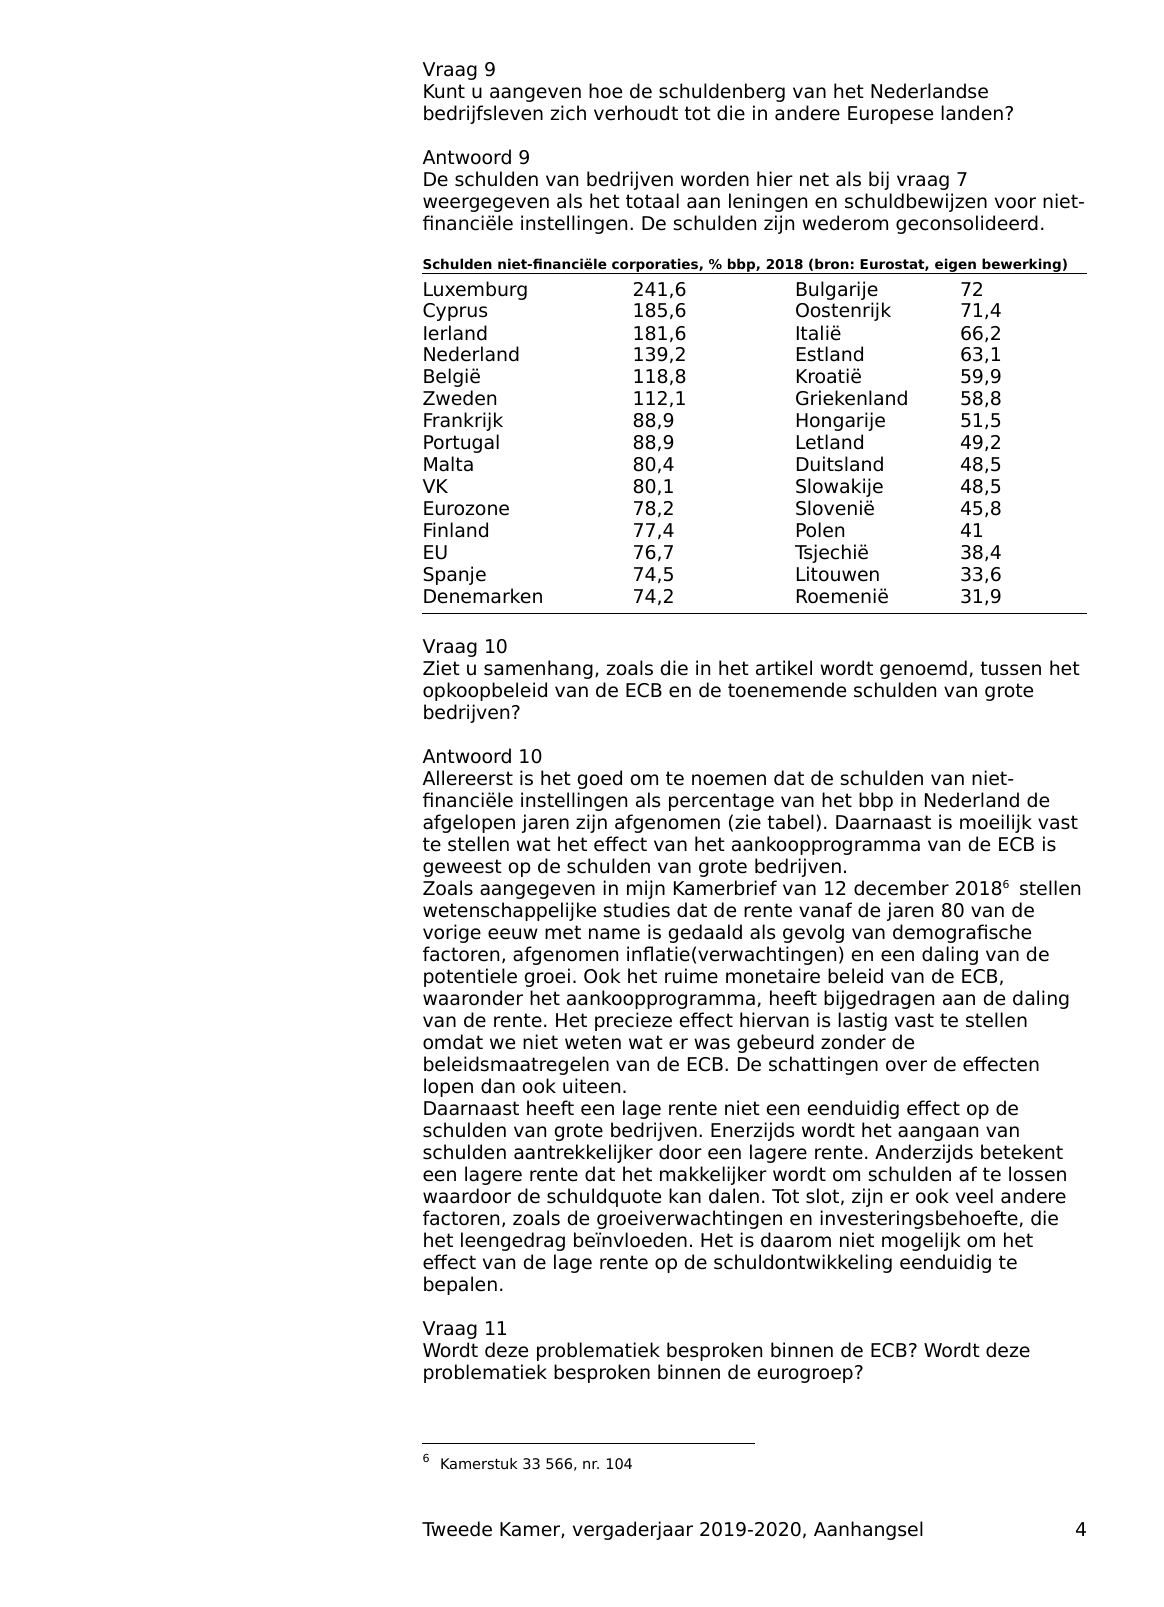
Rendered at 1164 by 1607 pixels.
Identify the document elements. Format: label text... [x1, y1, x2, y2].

table_cell 71,4 [954, 300, 1087, 322]
text Vraag 9 [422, 59, 1087, 81]
text Wordt deze problematiek besproken binnen de ECB? Wordt deze problematiek besproken binnen de eurogroep? [422, 1340, 1087, 1384]
table_cell 33,6 [954, 564, 1087, 586]
table_cell [759, 274, 789, 300]
table_cell 58,8 [954, 388, 1087, 410]
table_header Schulden niet-financiële corporaties, % bbp, 2018 (bron: Eurostat, eigen bewerking) [422, 257, 1087, 273]
table_cell [759, 586, 789, 613]
table_cell Bulgarije [789, 274, 954, 300]
table_cell [759, 410, 789, 432]
table_cell Hongarije [789, 410, 954, 432]
table_cell [759, 300, 789, 322]
table_cell Nederland [422, 344, 626, 366]
text Kunt u aangeven hoe de schuldenberg van het Nederlandse bedrijfsleven zich verhoudt tot die in andere Europese landen? [422, 81, 1087, 125]
text Vraag 11 [422, 1318, 1087, 1340]
table_cell 181,6 [626, 323, 759, 344]
table_cell Oostenrijk [789, 300, 954, 322]
table_cell 41 [954, 520, 1087, 542]
table_cell Cyprus [422, 300, 626, 322]
table_cell 48,5 [954, 454, 1087, 476]
table_cell 45,8 [954, 498, 1087, 520]
table_cell [759, 476, 789, 498]
table_cell Zweden [422, 388, 626, 410]
table_cell Slovenië [789, 498, 954, 520]
table_cell [759, 323, 789, 344]
table_cell 38,4 [954, 542, 1087, 564]
table_cell Portugal [422, 432, 626, 454]
table_cell 63,1 [954, 344, 1087, 366]
table_cell Spanje [422, 564, 626, 586]
text Allereerst is het goed om te noemen dat de schulden van niet-financiële instellingen als percentage van het bbp in Nederland de afgelopen jaren zijn afgenomen (zie tabel). Daarnaast is moeilijk vast te stellen wat het effect van het aankoopprogramma van de ECB is geweest op de schulden van grote bedrijven. [422, 768, 1087, 878]
table_cell Frankrijk [422, 410, 626, 432]
table_cell Ierland [422, 323, 626, 344]
table_cell Griekenland [789, 388, 954, 410]
table_cell 77,4 [626, 520, 759, 542]
text Daarnaast heeft een lage rente niet een eenduidig effect op de schulden van grote bedrijven. Enerzijds wordt het aangaan van schulden aantrekkelijker door een lagere rente. Anderzijds betekent een lagere rente dat het makkelijker wordt om schulden af te lossen waardoor de schuldquote kan dalen. Tot slot, zijn er ook veel andere factoren, zoals de groeiverwachtingen en investeringsbehoefte, die het leengedrag beïnvloeden. Het is daarom niet mogelijk om het effect van de lage rente op de schuldontwikkeling eenduidig te bepalen. [422, 1098, 1087, 1296]
text Antwoord 9 [422, 147, 1087, 169]
table_cell [759, 344, 789, 366]
table_cell Denemarken [422, 586, 626, 613]
table_cell 80,1 [626, 476, 759, 498]
table_cell Litouwen [789, 564, 954, 586]
table_cell 49,2 [954, 432, 1087, 454]
table_cell Malta [422, 454, 626, 476]
table_cell Luxemburg [422, 274, 626, 300]
table_cell Duitsland [789, 454, 954, 476]
table_cell Eurozone [422, 498, 626, 520]
table_cell Italië [789, 323, 954, 344]
text Kamerstuk 33 566, nr. 104 [422, 1452, 1087, 1474]
table_cell Kroatië [789, 366, 954, 388]
text Zoals aangegeven in mijn Kamerbrief van 12 december 2018 stellen wetenschappelijke studies dat de rente vanaf de jaren 80 van de vorige eeuw met name is gedaald als gevolg van demografische factoren, afgenomen inflatie(verwachtingen) en een daling van de potentiele groei. Ook het ruime monetaire beleid van de ECB, waaronder het aankoopprogramma, heeft bijgedragen aan de daling van de rente. Het precieze effect hiervan is lastig vast te stellen omdat we niet weten wat er was gebeurd zonder de beleidsmaatregelen van de ECB. De schattingen over de effecten lopen dan ook uiteen. [422, 878, 1087, 1098]
table_cell Roemenië [789, 586, 954, 613]
table_cell Polen [789, 520, 954, 542]
table_cell 76,7 [626, 542, 759, 564]
text Ziet u samenhang, zoals die in het artikel wordt genoemd, tussen het opkoopbeleid van de ECB en de toenemende schulden van grote bedrijven? [422, 658, 1087, 724]
table_cell 118,8 [626, 366, 759, 388]
table_cell 139,2 [626, 344, 759, 366]
table_cell Estland [789, 344, 954, 366]
table_cell [759, 454, 789, 476]
table_cell 48,5 [954, 476, 1087, 498]
table_cell [759, 432, 789, 454]
table_cell 78,2 [626, 498, 759, 520]
table_cell [759, 542, 789, 564]
table_cell 185,6 [626, 300, 759, 322]
table_cell Slowakije [789, 476, 954, 498]
table_cell [759, 498, 789, 520]
table_cell Letland [789, 432, 954, 454]
table_cell [759, 520, 789, 542]
text Antwoord 10 [422, 746, 1087, 768]
table_cell 241,6 [626, 274, 759, 300]
table_cell 51,5 [954, 410, 1087, 432]
table_cell 59,9 [954, 366, 1087, 388]
table_cell Finland [422, 520, 626, 542]
table_cell 31,9 [954, 586, 1087, 613]
table_cell 112,1 [626, 388, 759, 410]
text Vraag 10 [422, 636, 1087, 658]
table_cell 74,5 [626, 564, 759, 586]
table_cell 74,2 [626, 586, 759, 613]
table_cell België [422, 366, 626, 388]
table_cell 80,4 [626, 454, 759, 476]
table_cell 72 [954, 274, 1087, 300]
table_cell Tsjechië [789, 542, 954, 564]
table_cell 88,9 [626, 432, 759, 454]
table_cell 88,9 [626, 410, 759, 432]
table_cell VK [422, 476, 626, 498]
table_cell 66,2 [954, 323, 1087, 344]
table_cell EU [422, 542, 626, 564]
text De schulden van bedrijven worden hier net als bij vraag 7 weergegeven als het totaal aan leningen en schuldbewijzen voor niet-financiële instellingen. De schulden zijn wederom geconsolideerd. [422, 169, 1087, 235]
table_cell [759, 388, 789, 410]
table_cell [759, 564, 789, 586]
table_cell [759, 366, 789, 388]
